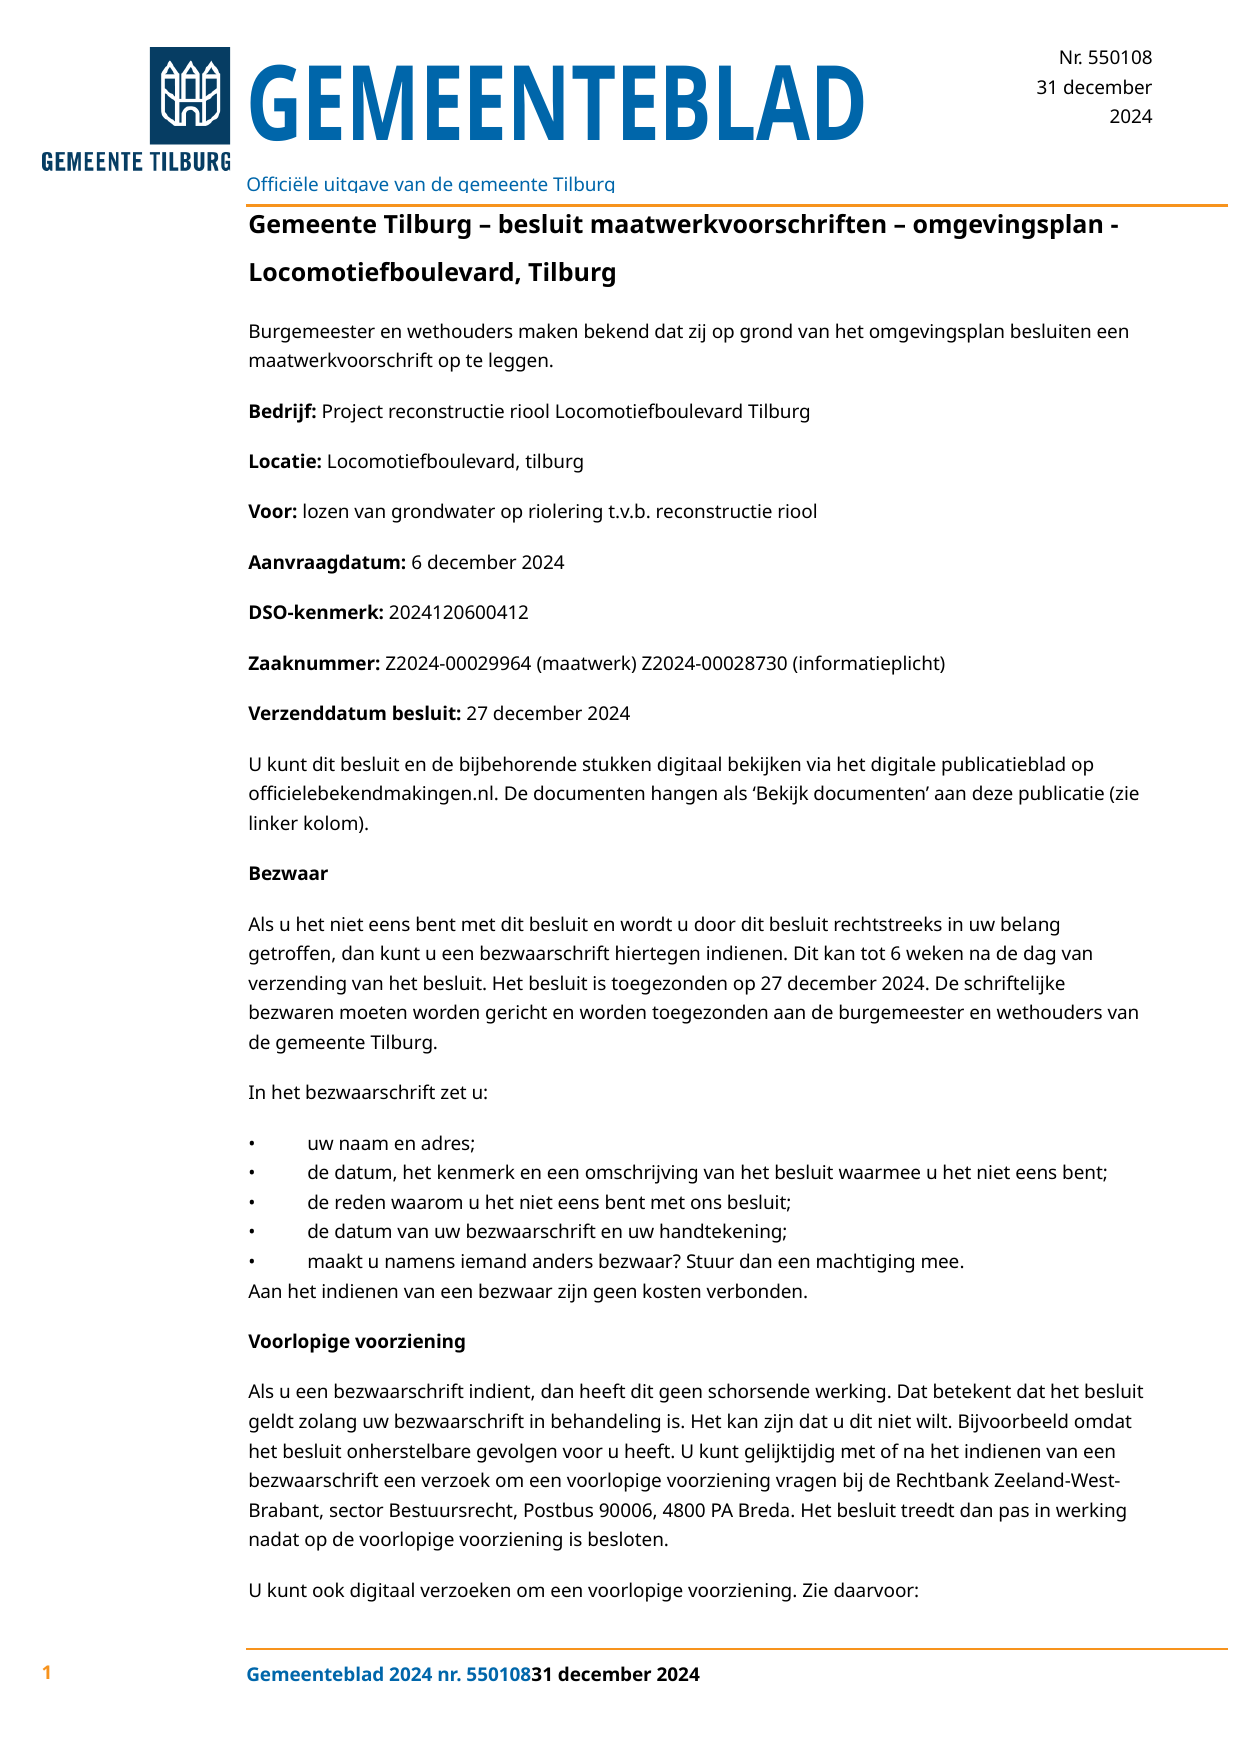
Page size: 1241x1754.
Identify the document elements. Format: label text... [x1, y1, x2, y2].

picture [41, 47, 231, 172]
list de datum, het kenmerk en een omschrijving van het besluit waarmee u het niet eens bent; [248, 1159, 1152, 1185]
text Aanvraagdatum: 6 december 2024 [248, 549, 1152, 575]
text Bezwaar [248, 860, 1152, 886]
text Gemeente Tilburg – besluit maatwerkvoorschriften – omgevingsplan - Locomotiefboulevard, Tilburg [248, 207, 1152, 288]
text DSO-kenmerk: 2024120600412 [248, 599, 1152, 625]
text Voorlopige voorziening [248, 1328, 1152, 1354]
text In het bezwaarschrift zet u: [248, 1079, 1152, 1105]
text Als u een bezwaarschrift indient, dan heeft dit geen schorsende werking. Dat betekent dat het besluit geldt zolang uw bezwaarschrift in behandeling is. Het kan zijn dat u dit niet wilt. Bijvoorbeeld omdat het besluit onherstelbare gevolgen voor u heeft. U kunt gelijktijdig met of na het indienen van een bezwaarschrift een verzoek om een voorlopige voorziening vragen bij de Rechtbank Zeeland-West-Brabant, sector Bestuursrecht, Postbus 90006, 4800 PA Breda. Het besluit treedt dan pas in werking nadat op de voorlopige voorziening is besloten. [248, 1379, 1152, 1552]
list de datum van uw bezwaarschrift en uw handtekening; [248, 1219, 1152, 1244]
text Zaaknummer: Z2024-00029964 (maatwerk) Z2024-00028730 (informatieplicht) [248, 650, 1152, 676]
list de reden waarom u het niet eens bent met ons besluit; [248, 1189, 1152, 1215]
text U kunt dit besluit en de bijbehorende stukken digitaal bekijken via het digitale publicatieblad op officielebekendmakingen.nl. De documenten hangen als ‘Bekijk documenten’ aan deze publicatie (zie linker kolom). [248, 751, 1152, 836]
text U kunt ook digitaal verzoeken om een voorlopige voorziening. Zie daarvoor: [248, 1577, 1152, 1603]
text Voor: lozen van grondwater op riolering t.v.b. reconstructie riool [248, 499, 1152, 524]
list uw naam en adres; [248, 1130, 1152, 1156]
text Verzenddatum besluit: 27 december 2024 [248, 700, 1152, 726]
text Bedrijf: Project reconstructie riool Locomotiefboulevard Tilburg [248, 398, 1152, 424]
list maakt u namens iemand anders bezwaar? Stuur dan een machtiging mee. [248, 1248, 1152, 1274]
text Als u het niet eens bent met dit besluit en wordt u door dit besluit rechtstreeks in uw belang getroffen, dan kunt u een bezwaarschrift hiertegen indienen. Dit kan tot 6 weken na de dag van verzending van het besluit. Het besluit is toegezonden op 27 december 2024. De schriftelijke bezwaren moeten worden gericht en worden toegezonden aan de burgemeester en wethouders van de gemeente Tilburg. [248, 911, 1152, 1055]
text Burgemeester en wethouders maken bekend dat zij op grond van het omgevingsplan besluiten een maatwerkvoorschrift op te leggen. [248, 318, 1152, 373]
text Locatie: Locomotiefboulevard, tilburg [248, 448, 1152, 474]
text Aan het indienen van een bezwaar zijn geen kosten verbonden. [248, 1278, 1152, 1304]
